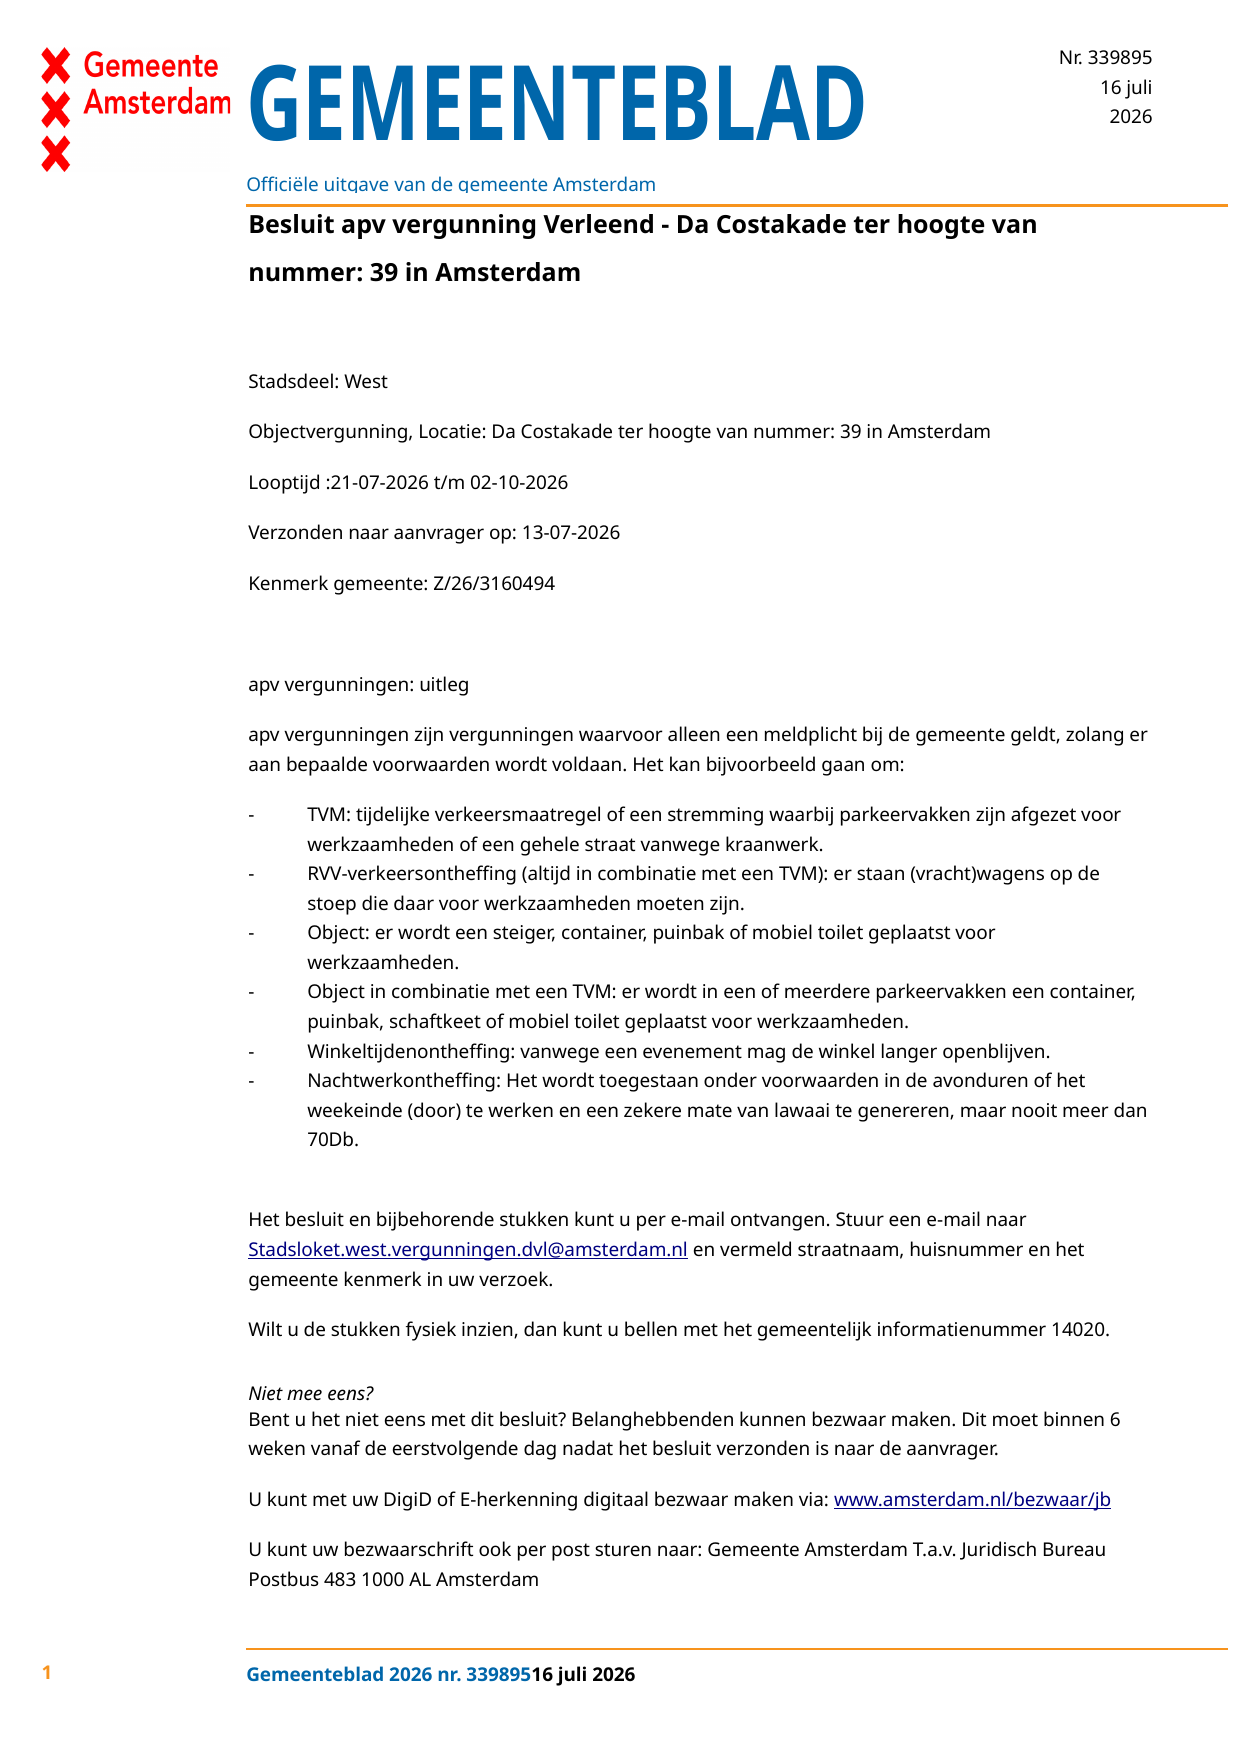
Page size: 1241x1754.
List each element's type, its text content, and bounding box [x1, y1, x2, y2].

text Stadsdeel: West [248, 368, 1152, 394]
text U kunt met uw DigiD of E-herkenning digitaal bezwaar maken via: www.amsterdam.nl/bezwaar/jb [248, 1486, 1152, 1512]
list Nachtwerkontheffing: Het wordt toegestaan onder voorwaarden in de avonduren of het weekeinde (door) te werken en een zekere mate van lawaai te genereren, maar nooit meer dan 70Db. [248, 1067, 1152, 1152]
list RVV-verkeersontheffing (altijd in combinatie met een TVM): er staan (vracht)wagens op de stoep die daar voor werkzaamheden moeten zijn. [248, 860, 1152, 916]
list Winkeltijdenontheffing: vanwege een evenement mag de winkel langer openblijven. [248, 1038, 1152, 1064]
text Besluit apv vergunning Verleend - Da Costakade ter hoogte van nummer: 39 in Amsterdam [248, 207, 1152, 288]
text apv vergunningen: uitleg [248, 671, 1152, 697]
text U kunt uw bezwaarschrift ook per post sturen naar: Gemeente Amsterdam T.a.v. Juridisch Bureau Postbus 483 1000 AL Amsterdam [248, 1536, 1152, 1592]
list Object in combinatie met een TVM: er wordt in een of meerdere parkeervakken een container, puinbak, schaftkeet of mobiel toilet geplaatst voor werkzaamheden. [248, 979, 1152, 1034]
text Niet mee eens? [248, 1380, 1152, 1406]
text Wilt u de stukken fysiek inzien, dan kunt u bellen met het gemeentelijk informatienummer 14020. [248, 1316, 1152, 1342]
text Verzonden naar aanvrager op: 13-07-2026 [248, 519, 1152, 545]
list Object: er wordt een steiger, container, puinbak of mobiel toilet geplaatst voor werkzaamheden. [248, 919, 1152, 975]
text apv vergunningen zijn vergunningen waarvoor alleen een meldplicht bij de gemeente geldt, zolang er aan bepaalde voorwaarden wordt voldaan. Het kan bijvoorbeeld gaan om: [248, 721, 1152, 777]
text Objectvergunning, Locatie: Da Costakade ter hoogte van nummer: 39 in Amsterdam [248, 419, 1152, 444]
text Looptijd :21-07-2026 t/m 02-10-2026 [248, 469, 1152, 495]
text Het besluit en bijbehorende stukken kunt u per e-mail ontvangen. Stuur een e-mail naar Stadsloket.west.vergunningen.dvl@amsterdam.nl en vermeld straatnaam, huisnummer en het gemeente kenmerk in uw verzoek. [248, 1207, 1152, 1292]
list TVM: tijdelijke verkeersmaatregel of een stremming waarbij parkeervakken zijn afgezet voor werkzaamheden of een gehele straat vanwege kraanwerk. [248, 801, 1152, 857]
text Kenmerk gemeente: Z/26/3160494 [248, 570, 1152, 596]
text Bent u het niet eens met dit besluit? Belanghebbenden kunnen bezwaar maken. Dit moet binnen 6 weken vanaf de eerstvolgende dag nadat het besluit verzonden is naar de aanvrager. [248, 1406, 1152, 1461]
picture [41, 47, 231, 172]
